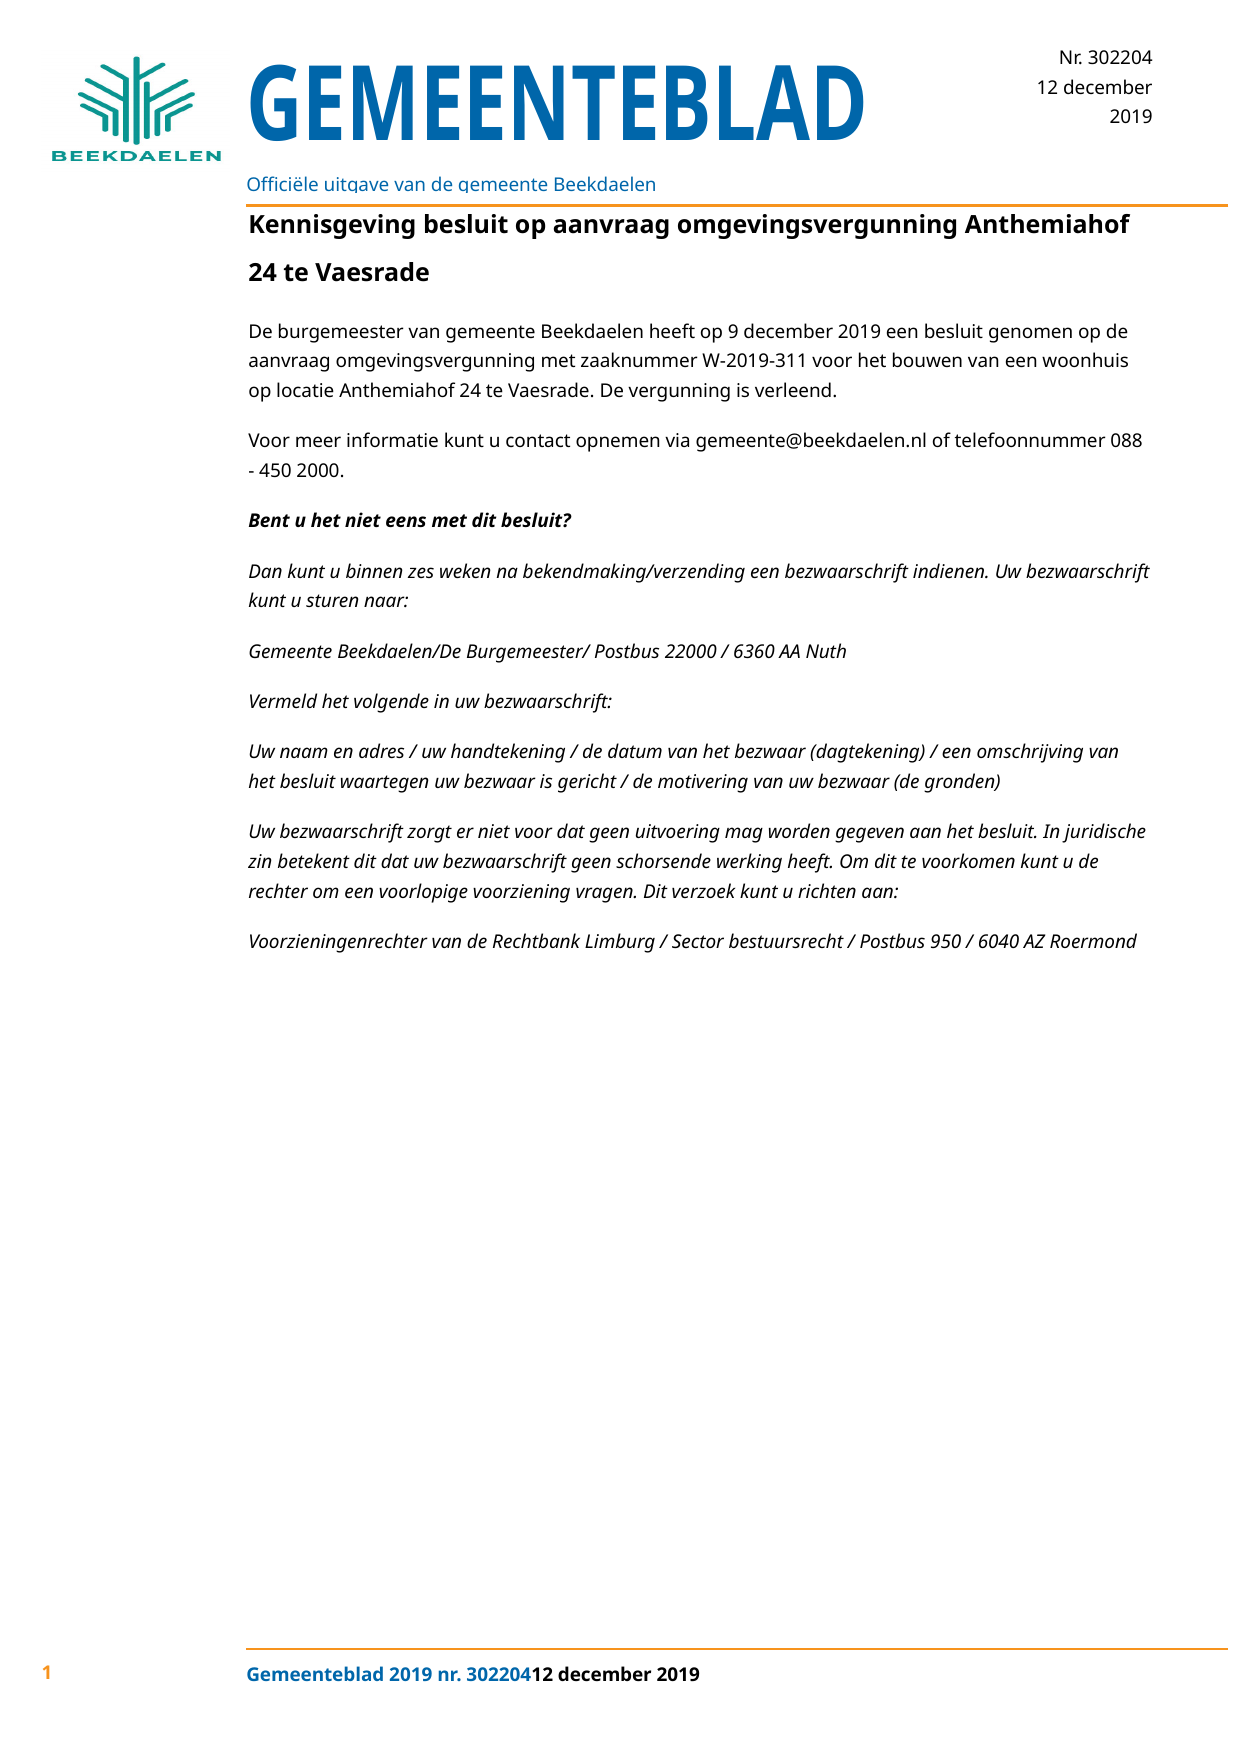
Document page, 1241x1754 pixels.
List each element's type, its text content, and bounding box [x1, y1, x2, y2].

text Uw naam en adres / uw handtekening / de datum van het bezwaar (dagtekening) / een omschrijving van het besluit waartegen uw bezwaar is gericht / de motivering van uw bezwaar (de gronden) [248, 739, 1152, 794]
picture [41, 47, 231, 172]
text Dan kunt u binnen zes weken na bekendmaking/verzending een bezwaarschrift indienen. Uw bezwaarschrift kunt u sturen naar: [248, 558, 1152, 613]
text Kennisgeving besluit op aanvraag omgevingsvergunning Anthemiahof 24 te Vaesrade [248, 207, 1152, 288]
text Uw bezwaarschrift zorgt er niet voor dat geen uitvoering mag worden gegeven aan het besluit. In juridische zin betekent dit dat uw bezwaarschrift geen schorsende werking heeft. Om dit te voorkomen kunt u de rechter om een voorlopige voorziening vragen. Dit verzoek kunt u richten aan: [248, 819, 1152, 904]
text Bent u het niet eens met dit besluit? [248, 507, 1152, 533]
text De burgemeester van gemeente Beekdaelen heeft op 9 december 2019 een besluit genomen op de aanvraag omgevingsvergunning met zaaknummer W-2019-311 voor het bouwen van een woonhuis op locatie Anthemiahof 24 te Vaesrade. De vergunning is verleend. [248, 318, 1152, 403]
text Vermeld het volgende in uw bezwaarschrift: [248, 688, 1152, 714]
text Voorzieningenrechter van de Rechtbank Limburg / Sector bestuursrecht / Postbus 950 / 6040 AZ Roermond [248, 928, 1152, 954]
text Gemeente Beekdaelen/De Burgemeester/ Postbus 22000 / 6360 AA Nuth [248, 638, 1152, 664]
text Voor meer informatie kunt u contact opnemen via gemeente@beekdaelen.nl of telefoonnummer 088 - 450 2000. [248, 427, 1152, 483]
